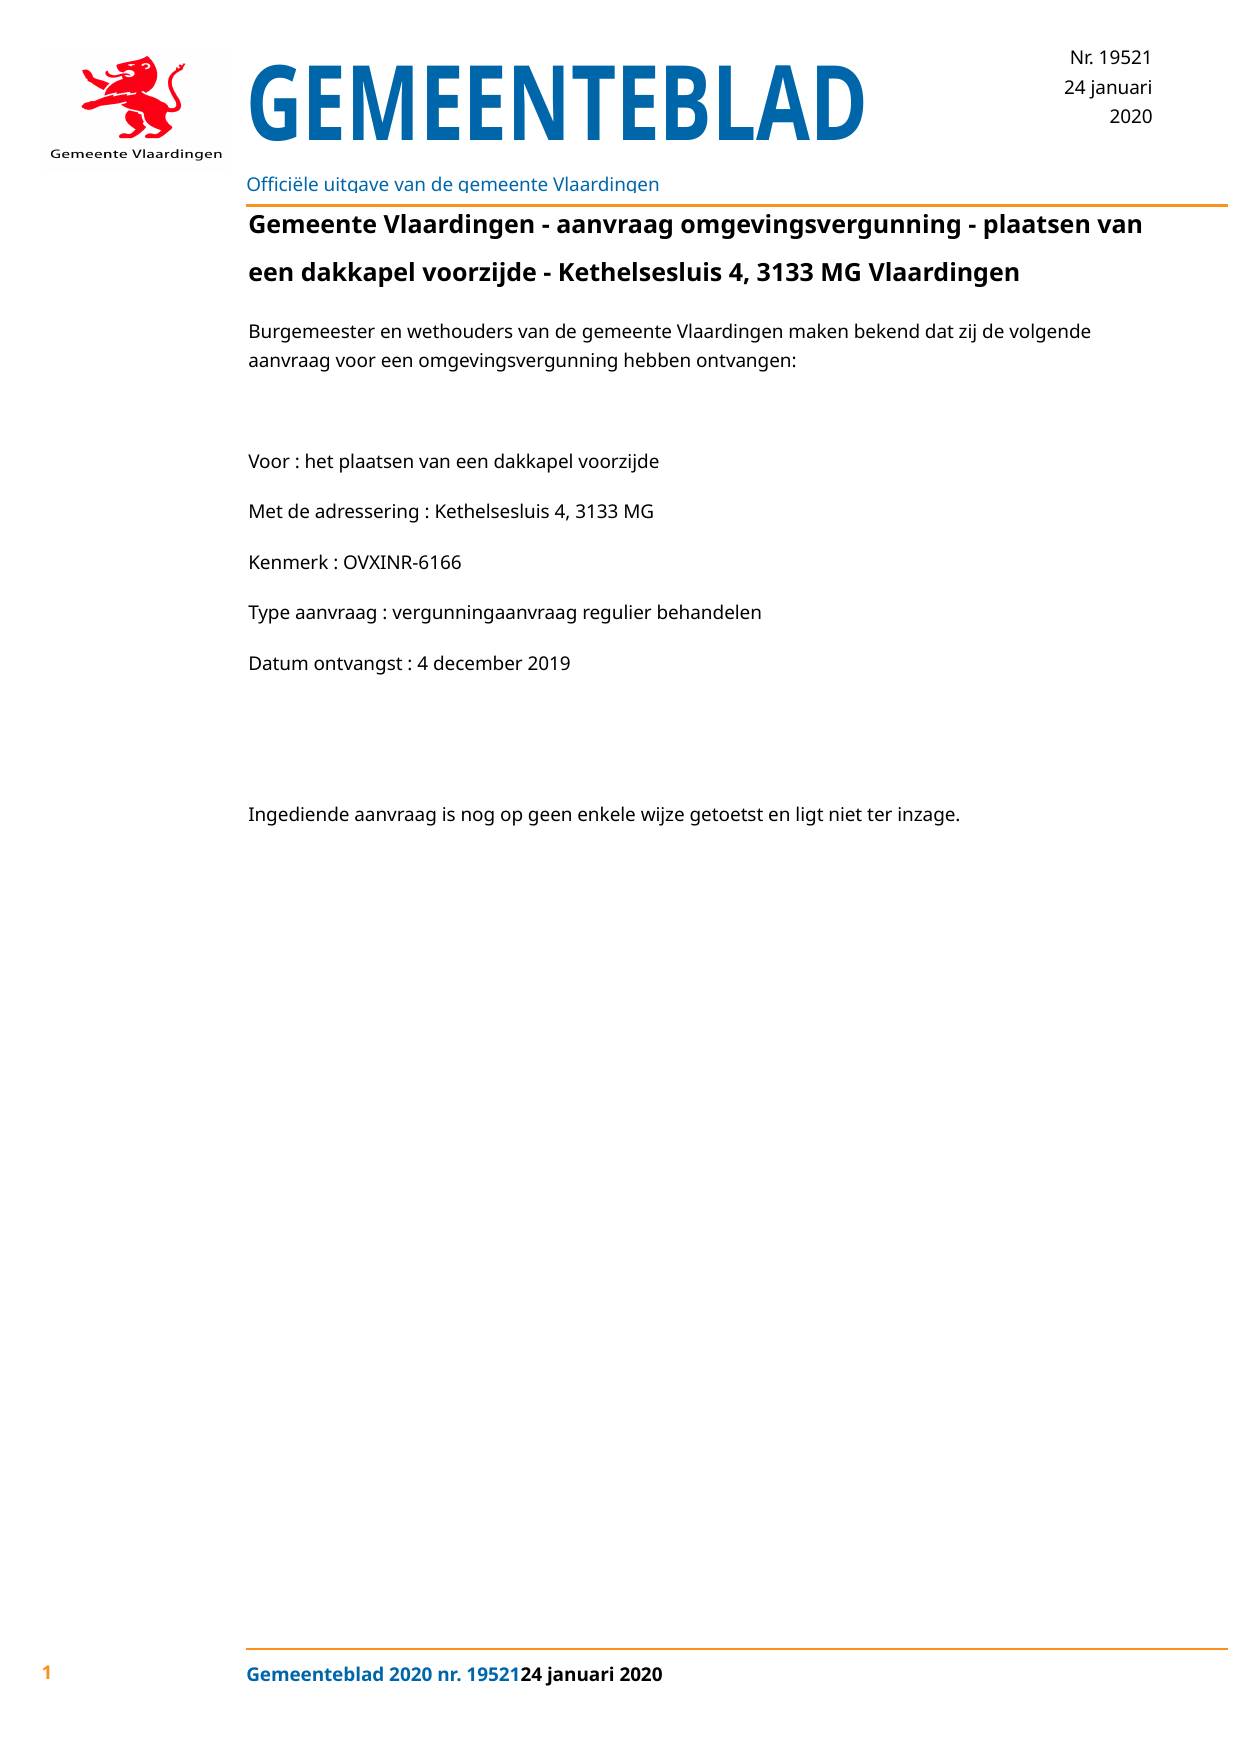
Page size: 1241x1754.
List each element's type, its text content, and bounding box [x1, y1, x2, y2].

text Type aanvraag : vergunningaanvraag regulier behandelen [248, 599, 1152, 625]
text Gemeente Vlaardingen - aanvraag omgevingsvergunning - plaatsen van een dakkapel voorzijde - Kethelsesluis 4, 3133 MG Vlaardingen [248, 207, 1152, 288]
text Voor : het plaatsen van een dakkapel voorzijde [248, 448, 1152, 474]
text Datum ontvangst : 4 december 2019 [248, 650, 1152, 676]
text Met de adressering : Kethelsesluis 4, 3133 MG [248, 499, 1152, 524]
picture [41, 47, 231, 172]
text Kenmerk : OVXINR-6166 [248, 549, 1152, 575]
text Ingediende aanvraag is nog op geen enkele wijze getoetst en ligt niet ter inzage. [248, 801, 1152, 827]
text Burgemeester en wethouders van de gemeente Vlaardingen maken bekend dat zij de volgende aanvraag voor een omgevingsvergunning hebben ontvangen: [248, 318, 1152, 373]
